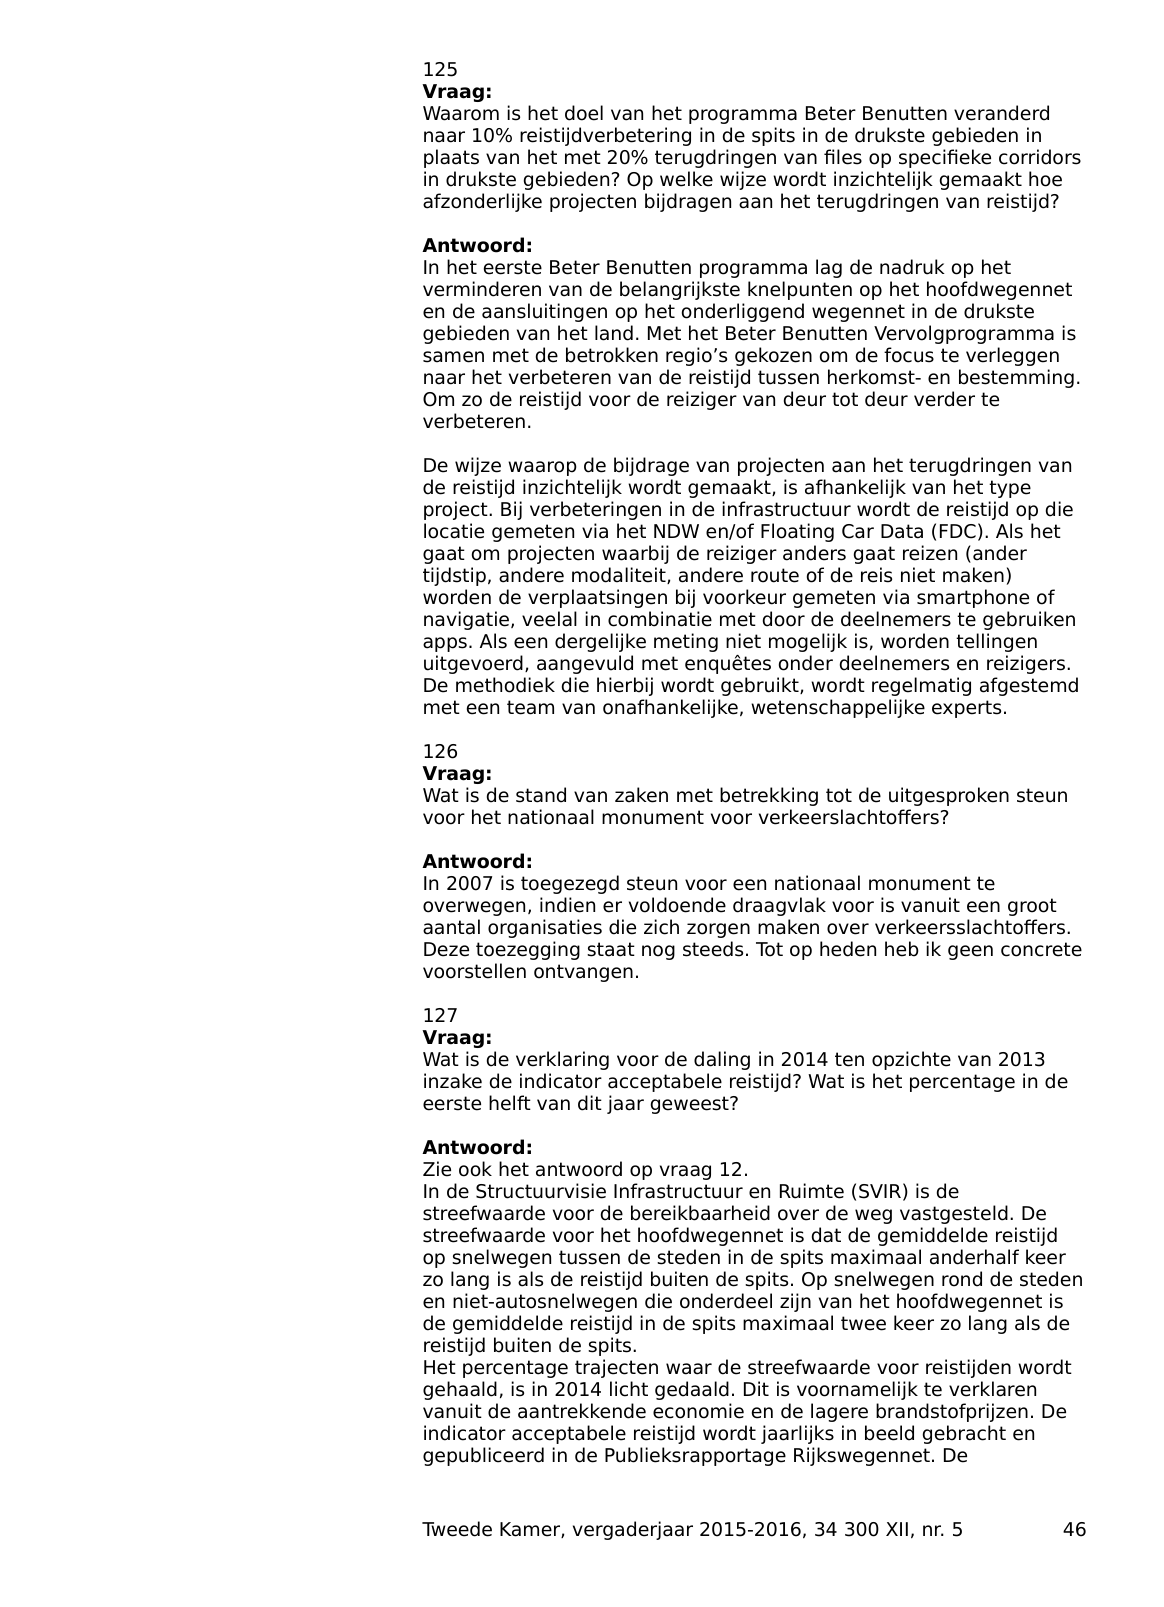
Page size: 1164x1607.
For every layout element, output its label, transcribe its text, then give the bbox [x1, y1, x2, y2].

text Zie ook het antwoord op vraag 12. [422, 1159, 1087, 1181]
text Wat is de verklaring voor de daling in 2014 ten opzichte van 2013 inzake de indicator acceptabele reistijd? Wat is het percentage in de eerste helft van dit jaar geweest? [422, 1049, 1087, 1115]
text 126 [422, 741, 1087, 763]
text Antwoord: [422, 1137, 1087, 1159]
text Waarom is het doel van het programma Beter Benutten veranderd naar 10% reistijdverbetering in de spits in de drukste gebieden in plaats van het met 20% terugdringen van files op specifieke corridors in drukste gebieden? Op welke wijze wordt inzichtelijk gemaakt hoe afzonderlijke projecten bijdragen aan het terugdringen van reistijd? [422, 103, 1087, 213]
text De methodiek die hierbij wordt gebruikt, wordt regelmatig afgestemd met een team van onafhankelijke, wetenschappelijke experts. [422, 675, 1087, 719]
text Vraag: [422, 81, 1087, 103]
text Vraag: [422, 1027, 1087, 1049]
text Het percentage trajecten waar de streefwaarde voor reistijden wordt gehaald, is in 2014 licht gedaald. Dit is voornamelijk te verklaren vanuit de aantrekkende economie en de lagere brandstofprijzen. De indicator acceptabele reistijd wordt jaarlijks in beeld gebracht en gepubliceerd in de Publieksrapportage Rijkswegennet. De [422, 1357, 1087, 1467]
text Antwoord: [422, 851, 1087, 873]
text 125 [422, 59, 1087, 81]
text De wijze waarop de bijdrage van projecten aan het terugdringen van de reistijd inzichtelijk wordt gemaakt, is afhankelijk van het type project. Bij verbeteringen in de infrastructuur wordt de reistijd op die locatie gemeten via het NDW en/of Floating Car Data (FDC). Als het gaat om projecten waarbij de reiziger anders gaat reizen (ander tijdstip, andere modaliteit, andere route of de reis niet maken) worden de verplaatsingen bij voorkeur gemeten via smartphone of navigatie, veelal in combinatie met door de deelnemers te gebruiken apps. Als een dergelijke meting niet mogelijk is, worden tellingen uitgevoerd, aangevuld met enquêtes onder deelnemers en reizigers. [422, 455, 1087, 675]
text Antwoord: [422, 235, 1087, 257]
text 127 [422, 1005, 1087, 1027]
text In het eerste Beter Benutten programma lag de nadruk op het verminderen van de belangrijkste knelpunten op het hoofdwegennet en de aansluitingen op het onderliggend wegennet in de drukste gebieden van het land. Met het Beter Benutten Vervolgprogramma is samen met de betrokken regio’s gekozen om de focus te verleggen naar het verbeteren van de reistijd tussen herkomst- en bestemming. Om zo de reistijd voor de reiziger van deur tot deur verder te verbeteren. [422, 257, 1087, 433]
text Wat is de stand van zaken met betrekking tot de uitgesproken steun voor het nationaal monument voor verkeerslachtoffers? [422, 785, 1087, 829]
text In 2007 is toegezegd steun voor een nationaal monument te overwegen, indien er voldoende draagvlak voor is vanuit een groot aantal organisaties die zich zorgen maken over verkeersslachtoffers. Deze toezegging staat nog steeds. Tot op heden heb ik geen concrete voorstellen ontvangen. [422, 873, 1087, 983]
text In de Structuurvisie Infrastructuur en Ruimte (SVIR) is de streefwaarde voor de bereikbaarheid over de weg vastgesteld. De streefwaarde voor het hoofdwegennet is dat de gemiddelde reistijd op snelwegen tussen de steden in de spits maximaal anderhalf keer zo lang is als de reistijd buiten de spits. Op snelwegen rond de steden en niet-autosnelwegen die onderdeel zijn van het hoofdwegennet is de gemiddelde reistijd in de spits maximaal twee keer zo lang als de reistijd buiten de spits. [422, 1181, 1087, 1357]
text Vraag: [422, 763, 1087, 785]
